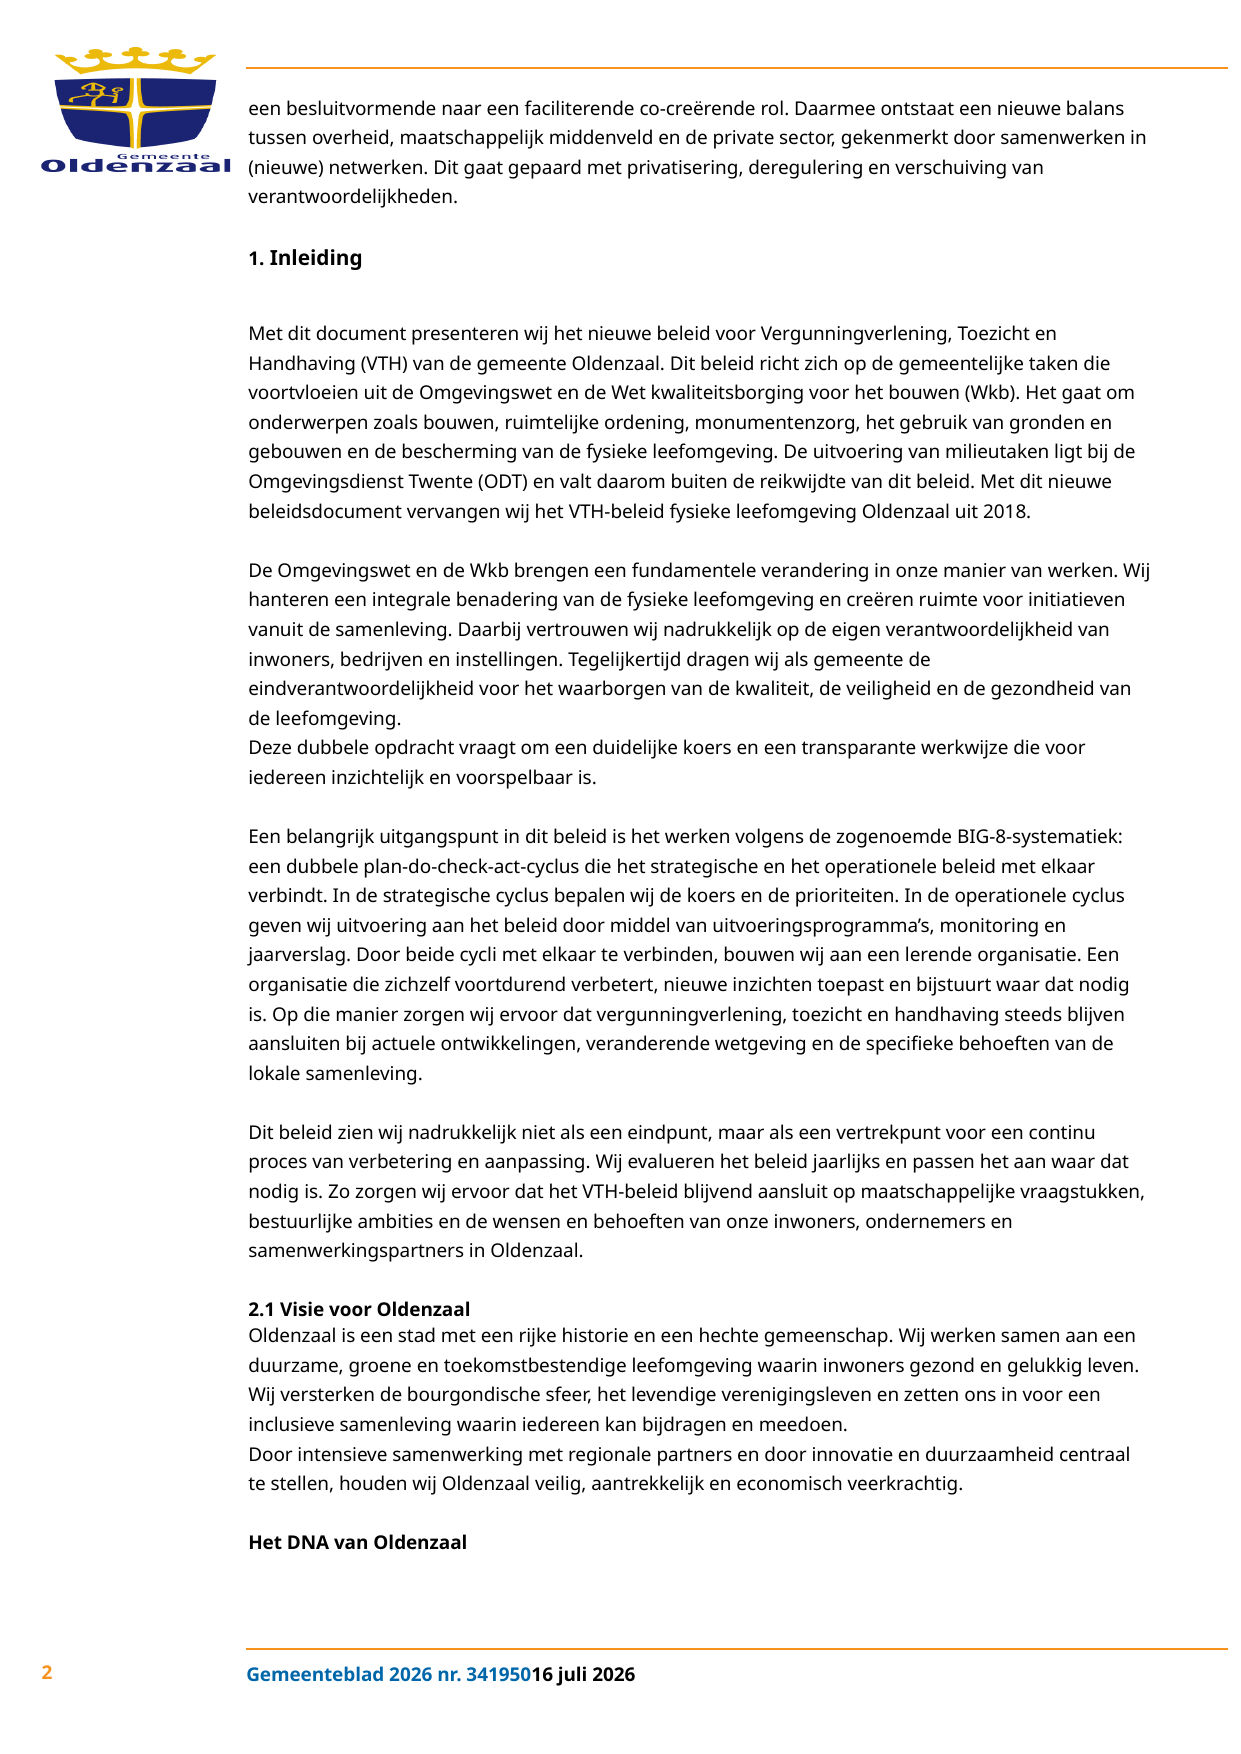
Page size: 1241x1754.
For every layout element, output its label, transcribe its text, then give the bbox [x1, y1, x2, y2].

text Deze dubbele opdracht vraagt om een duidelijke koers en een transparante werkwijze die voor iedereen inzichtelijk en voorspelbaar is. [248, 734, 1152, 790]
text De Omgevingswet en de Wkb brengen een fundamentele verandering in onze manier van werken. Wij hanteren een integrale benadering van de fysieke leefomgeving en creëren ruimte voor initiatieven vanuit de samenleving. Daarbij vertrouwen wij nadrukkelijk op de eigen verantwoordelijkheid van inwoners, bedrijven en instellingen. Tegelijkertijd dragen wij als gemeente de eindverantwoordelijkheid voor het waarborgen van de kwaliteit, de veiligheid en de gezondheid van de leefomgeving. [248, 557, 1152, 731]
picture [41, 47, 231, 172]
text een besluitvormende naar een faciliterende co-creërende rol. Daarmee ontstaat een nieuwe balans tussen overheid, maatschappelijk middenveld en de private sector, gekenmerkt door samenwerken in (nieuwe) netwerken. Dit gaat gepaard met privatisering, deregulering en verschuiving van verantwoordelijkheden. [248, 95, 1152, 209]
text Een belangrijk uitgangspunt in dit beleid is het werken volgens de zogenoemde BIG-8-systematiek: een dubbele plan-do-check-act-cyclus die het strategische en het operationele beleid met elkaar verbindt. In de strategische cyclus bepalen wij de koers en de prioriteiten. In de operationele cyclus geven wij uitvoering aan het beleid door middel van uitvoeringsprogramma’s, monitoring en jaarverslag. Door beide cycli met elkaar te verbinden, bouwen wij aan een lerende organisatie. Een organisatie die zichzelf voortdurend verbetert, nieuwe inzichten toepast en bijstuurt waar dat nodig is. Op die manier zorgen wij ervoor dat vergunningverlening, toezicht en handhaving steeds blijven aansluiten bij actuele ontwikkelingen, veranderende wetgeving en de specifieke behoeften van de lokale samenleving. [248, 823, 1152, 1086]
text 1. Inleiding [248, 243, 1152, 271]
text Oldenzaal is een stad met een rijke historie en een hechte gemeenschap. Wij werken samen aan een duurzame, groene en toekomstbestendige leefomgeving waarin inwoners gezond en gelukkig leven. Wij versterken de bourgondische sfeer, het levendige verenigingsleven en zetten ons in voor een inclusieve samenleving waarin iedereen kan bijdragen en meedoen. [248, 1322, 1152, 1437]
text Het DNA van Oldenzaal [248, 1529, 1152, 1555]
text Door intensieve samenwerking met regionale partners en door innovatie en duurzaamheid centraal te stellen, houden wij Oldenzaal veilig, aantrekkelijk en economisch veerkrachtig. [248, 1441, 1152, 1496]
text 2.1 Visie voor Oldenzaal [248, 1297, 1152, 1322]
text Dit beleid zien wij nadrukkelijk niet als een eindpunt, maar als een vertrekpunt voor een continu proces van verbetering en aanpassing. Wij evalueren het beleid jaarlijks en passen het aan waar dat nodig is. Zo zorgen wij ervoor dat het VTH-beleid blijvend aansluit op maatschappelijke vraagstukken, bestuurlijke ambities en de wensen en behoeften van onze inwoners, ondernemers en samenwerkingspartners in Oldenzaal. [248, 1119, 1152, 1263]
text Met dit document presenteren wij het nieuwe beleid voor Vergunningverlening, Toezicht en Handhaving (VTH) van de gemeente Oldenzaal. Dit beleid richt zich op de gemeentelijke taken die voortvloeien uit de Omgevingswet en de Wet kwaliteitsborging voor het bouwen (Wkb). Het gaat om onderwerpen zoals bouwen, ruimtelijke ordening, monumentenzorg, het gebruik van gronden en gebouwen en de bescherming van de fysieke leefomgeving. De uitvoering van milieutaken ligt bij de Omgevingsdienst Twente (ODT) en valt daarom buiten de reikwijdte van dit beleid. Met dit nieuwe beleidsdocument vervangen wij het VTH-beleid fysieke leefomgeving Oldenzaal uit 2018. [248, 320, 1152, 524]
